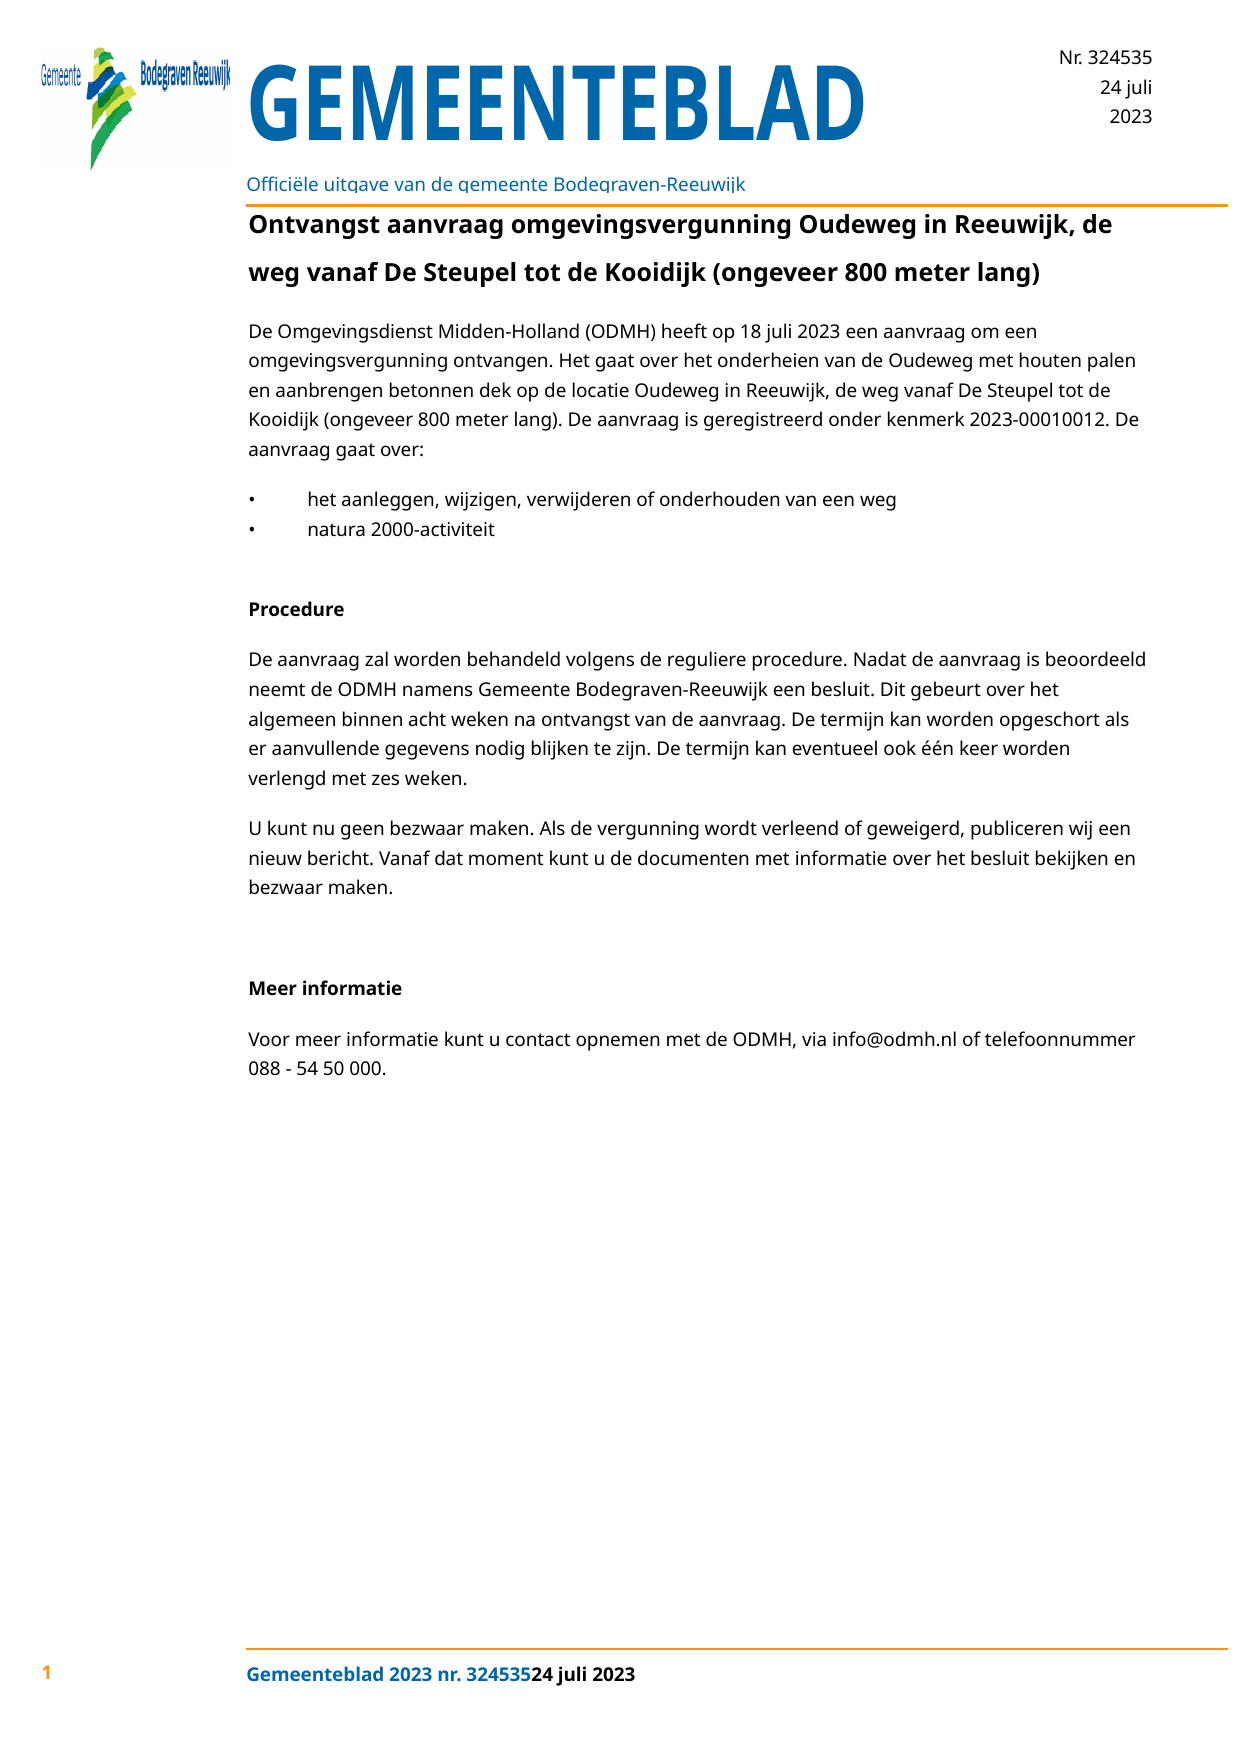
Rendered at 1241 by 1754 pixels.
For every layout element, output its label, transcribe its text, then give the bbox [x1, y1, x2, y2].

text Procedure [248, 596, 1152, 622]
text Voor meer informatie kunt u contact opnemen met de ODMH, via info@odmh.nl of telefoonnummer 088 - 54 50 000. [248, 1026, 1152, 1081]
picture [41, 47, 231, 172]
list natura 2000-activiteit [248, 516, 1152, 542]
text Meer informatie [248, 975, 1152, 1001]
list het aanleggen, wijzigen, verwijderen of onderhouden van een weg [248, 487, 1152, 512]
text De aanvraag zal worden behandeld volgens de reguliere procedure. Nadat de aanvraag is beoordeeld neemt de ODMH namens Gemeente Bodegraven-Reeuwijk een besluit. Dit gebeurt over het algemeen binnen acht weken na ontvangst van de aanvraag. De termijn kan worden opgeschort als er aanvullende gegevens nodig blijken te zijn. De termijn kan eventueel ook één keer worden verlengd met zes weken. [248, 647, 1152, 791]
text Ontvangst aanvraag omgevingsvergunning Oudeweg in Reeuwijk, de weg vanaf De Steupel tot de Kooidijk (ongeveer 800 meter lang) [248, 207, 1152, 288]
text U kunt nu geen bezwaar maken. Als de vergunning wordt verleend of geweigerd, publiceren wij een nieuw bericht. Vanaf dat moment kunt u de documenten met informatie over het besluit bekijken en bezwaar maken. [248, 815, 1152, 900]
text De Omgevingsdienst Midden-Holland (ODMH) heeft op 18 juli 2023 een aanvraag om een omgevingsvergunning ontvangen. Het gaat over het onderheien van de Oudeweg met houten palen en aanbrengen betonnen dek op de locatie Oudeweg in Reeuwijk, de weg vanaf De Steupel tot de Kooidijk (ongeveer 800 meter lang). De aanvraag is geregistreerd onder kenmerk 2023-00010012. De aanvraag gaat over: [248, 318, 1152, 462]
